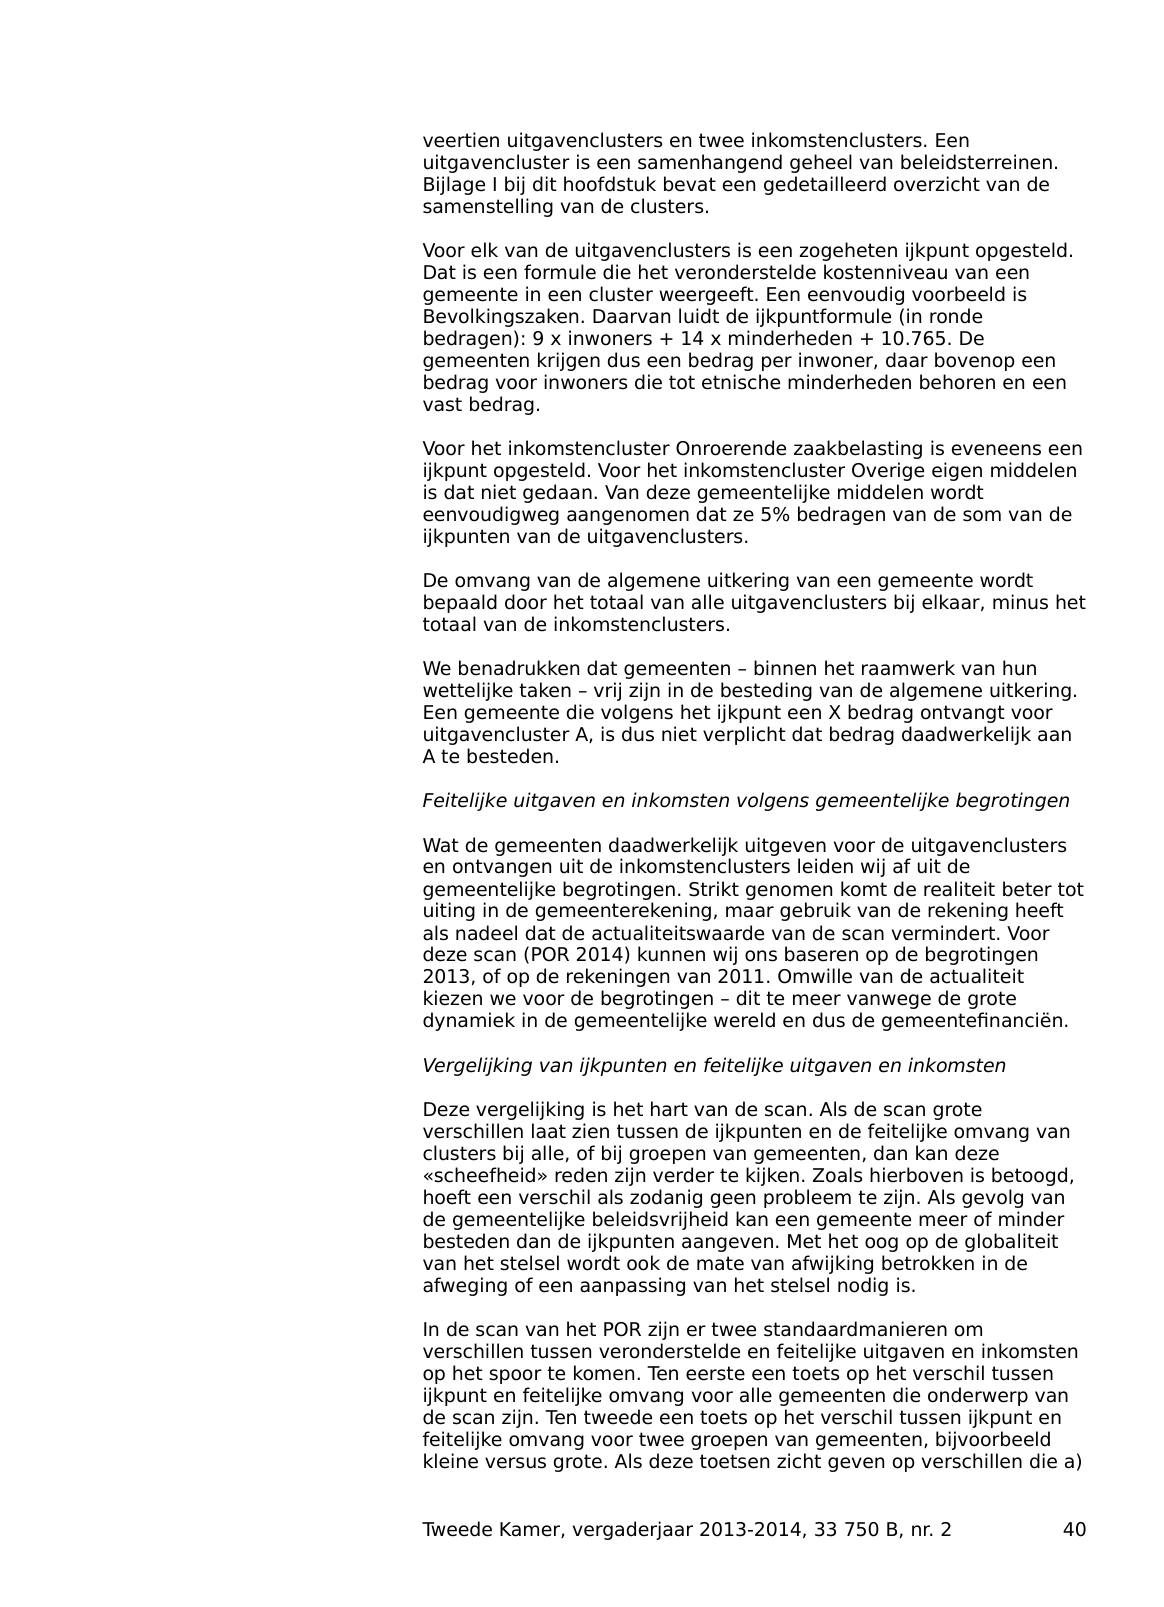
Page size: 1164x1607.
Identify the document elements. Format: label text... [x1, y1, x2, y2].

text Voor elk van de uitgavenclusters is een zogeheten ijkpunt opgesteld. Dat is een formule die het veronderstelde kostenniveau van een gemeente in een cluster weergeeft. Een eenvoudig voorbeeld is Bevolkingszaken. Daarvan luidt de ijkpuntformule (in ronde bedragen): 9 x inwoners + 14 x minderheden + 10.765. De gemeenten krijgen dus een bedrag per inwoner, daar bovenop een bedrag voor inwoners die tot etnische minderheden behoren en een vast bedrag. [422, 240, 1087, 416]
subtitle Vergelijking van ijkpunten en feitelijke uitgaven en inkomsten [422, 1054, 1087, 1076]
text Voor het inkomstencluster Onroerende zaakbelasting is eveneens een ijkpunt opgesteld. Voor het inkomstencluster Overige eigen middelen is dat niet gedaan. Van deze gemeentelijke middelen wordt eenvoudigweg aangenomen dat ze 5% bedragen van de som van de ijkpunten van de uitgavenclusters. [422, 438, 1087, 548]
text De omvang van de algemene uitkering van een gemeente wordt bepaald door het totaal van alle uitgavenclusters bij elkaar, minus het totaal van de inkomstenclusters. [422, 570, 1087, 636]
text We benadrukken dat gemeenten – binnen het raamwerk van hun wettelijke taken – vrij zijn in de besteding van de algemene uitkering. Een gemeente die volgens het ijkpunt een X bedrag ontvangt voor uitgavencluster A, is dus niet verplicht dat bedrag daadwerkelijk aan A te besteden. [422, 658, 1087, 768]
text Wat de gemeenten daadwerkelijk uitgeven voor de uitgavenclusters en ontvangen uit de inkomstenclusters leiden wij af uit de gemeentelijke begrotingen. Strikt genomen komt de realiteit beter tot uiting in de gemeenterekening, maar gebruik van de rekening heeft als nadeel dat de actualiteitswaarde van de scan vermindert. Voor deze scan (POR 2014) kunnen wij ons baseren op de begrotingen 2013, of op de rekeningen van 2011. Omwille van de actualiteit kiezen we voor de begrotingen – dit te meer vanwege de grote dynamiek in de gemeentelijke wereld en dus de gemeentefinanciën. [422, 834, 1087, 1032]
text Deze vergelijking is het hart van de scan. Als de scan grote verschillen laat zien tussen de ijkpunten en de feitelijke omvang van clusters bij alle, of bij groepen van gemeenten, dan kan deze «scheefheid» reden zijn verder te kijken. Zoals hierboven is betoogd, hoeft een verschil als zodanig geen probleem te zijn. Als gevolg van de gemeentelijke beleidsvrijheid kan een gemeente meer of minder besteden dan de ijkpunten aangeven. Met het oog op de globaliteit van het stelsel wordt ook de mate van afwijking betrokken in de afweging of een aanpassing van het stelsel nodig is. [422, 1099, 1087, 1296]
text veertien uitgavenclusters en twee inkomstenclusters. Een uitgavencluster is een samenhangend geheel van beleidsterreinen. Bijlage I bij dit hoofdstuk bevat een gedetailleerd overzicht van de samenstelling van de clusters. [422, 130, 1087, 218]
text In de scan van het POR zijn er twee standaardmanieren om verschillen tussen veronderstelde en feitelijke uitgaven en inkomsten op het spoor te komen. Ten eerste een toets op het verschil tussen ijkpunt en feitelijke omvang voor alle gemeenten die onderwerp van de scan zijn. Ten tweede een toets op het verschil tussen ijkpunt en feitelijke omvang voor twee groepen van gemeenten, bijvoorbeeld kleine versus grote. Als deze toetsen zicht geven op verschillen die a) [422, 1319, 1087, 1472]
subtitle Feitelijke uitgaven en inkomsten volgens gemeentelijke begrotingen [422, 790, 1087, 812]
